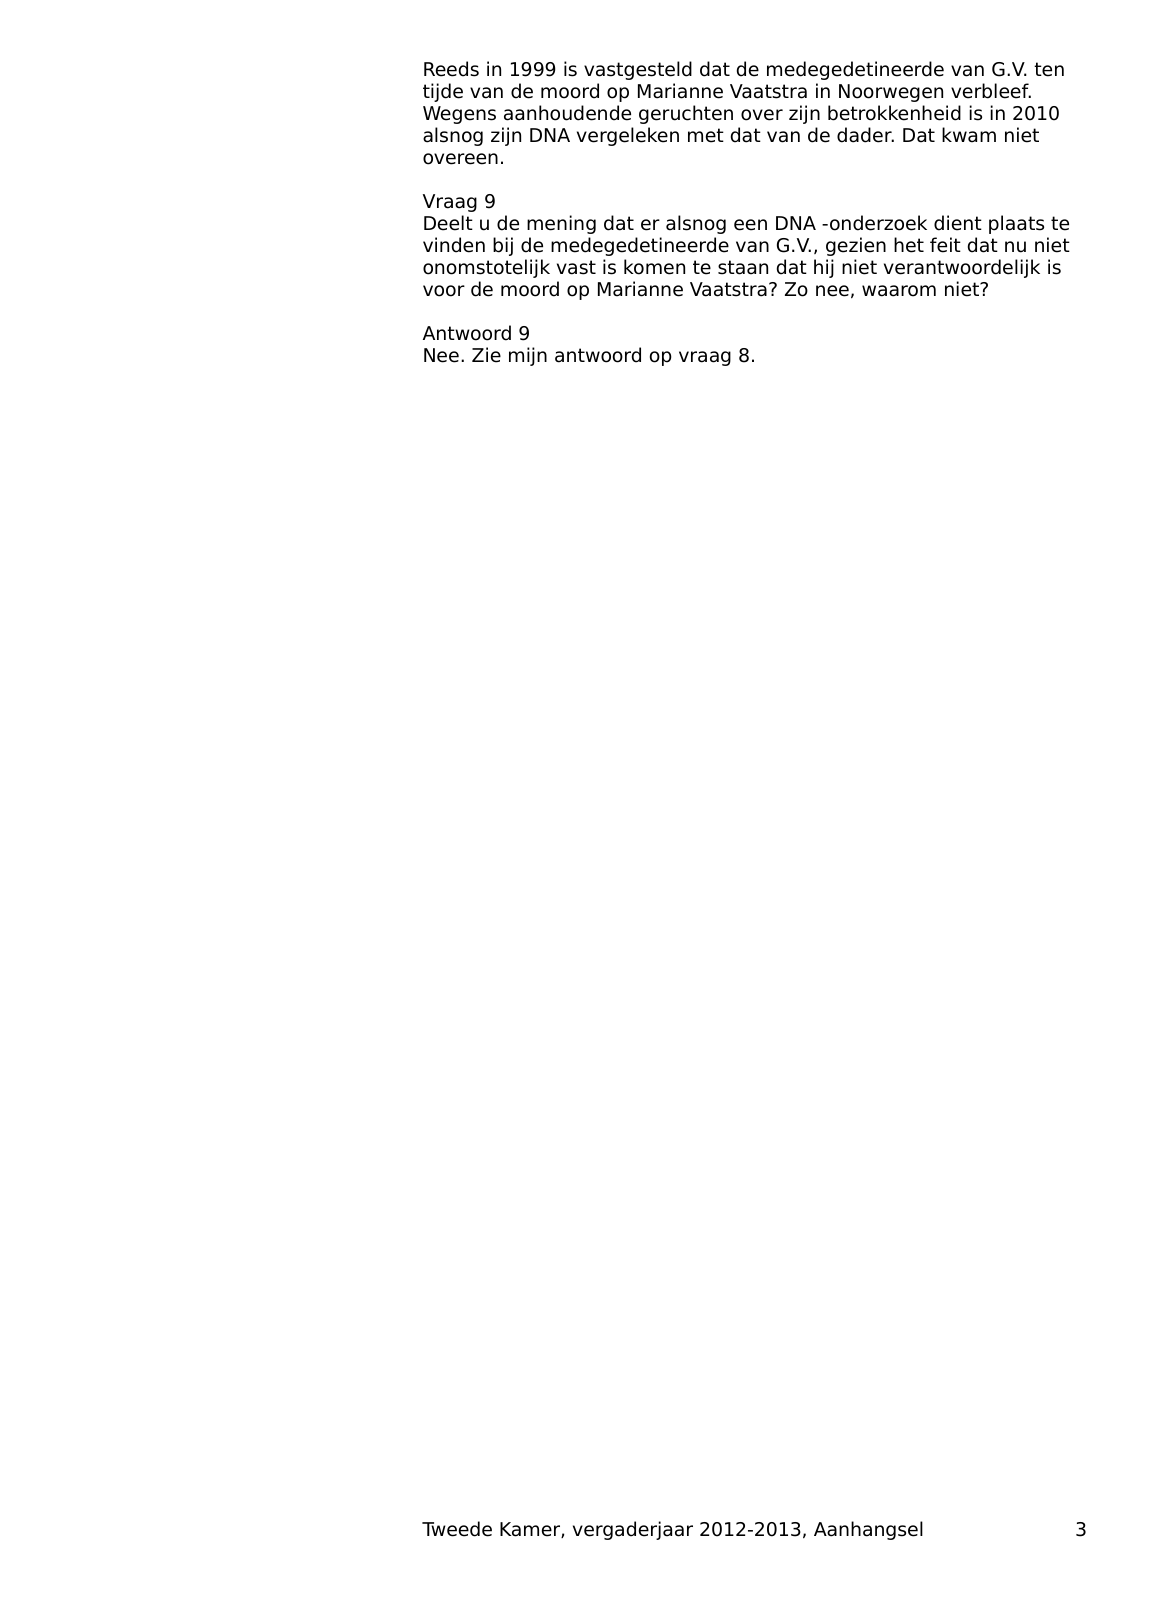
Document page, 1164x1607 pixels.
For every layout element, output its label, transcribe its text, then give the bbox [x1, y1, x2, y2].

text Deelt u de mening dat er alsnog een DNA -onderzoek dient plaats te vinden bij de medegedetineerde van G.V., gezien het feit dat nu niet onomstotelijk vast is komen te staan dat hij niet verantwoordelijk is voor de moord op Marianne Vaatstra? Zo nee, waarom niet? [422, 213, 1087, 301]
text Nee. Zie mijn antwoord op vraag 8. [422, 345, 1087, 367]
text Reeds in 1999 is vastgesteld dat de medegedetineerde van G.V. ten tijde van de moord op Marianne Vaatstra in Noorwegen verbleef. Wegens aanhoudende geruchten over zijn betrokkenheid is in 2010 alsnog zijn DNA vergeleken met dat van de dader. Dat kwam niet overeen. [422, 59, 1087, 169]
text Antwoord 9 [422, 323, 1087, 345]
text Vraag 9 [422, 191, 1087, 213]
